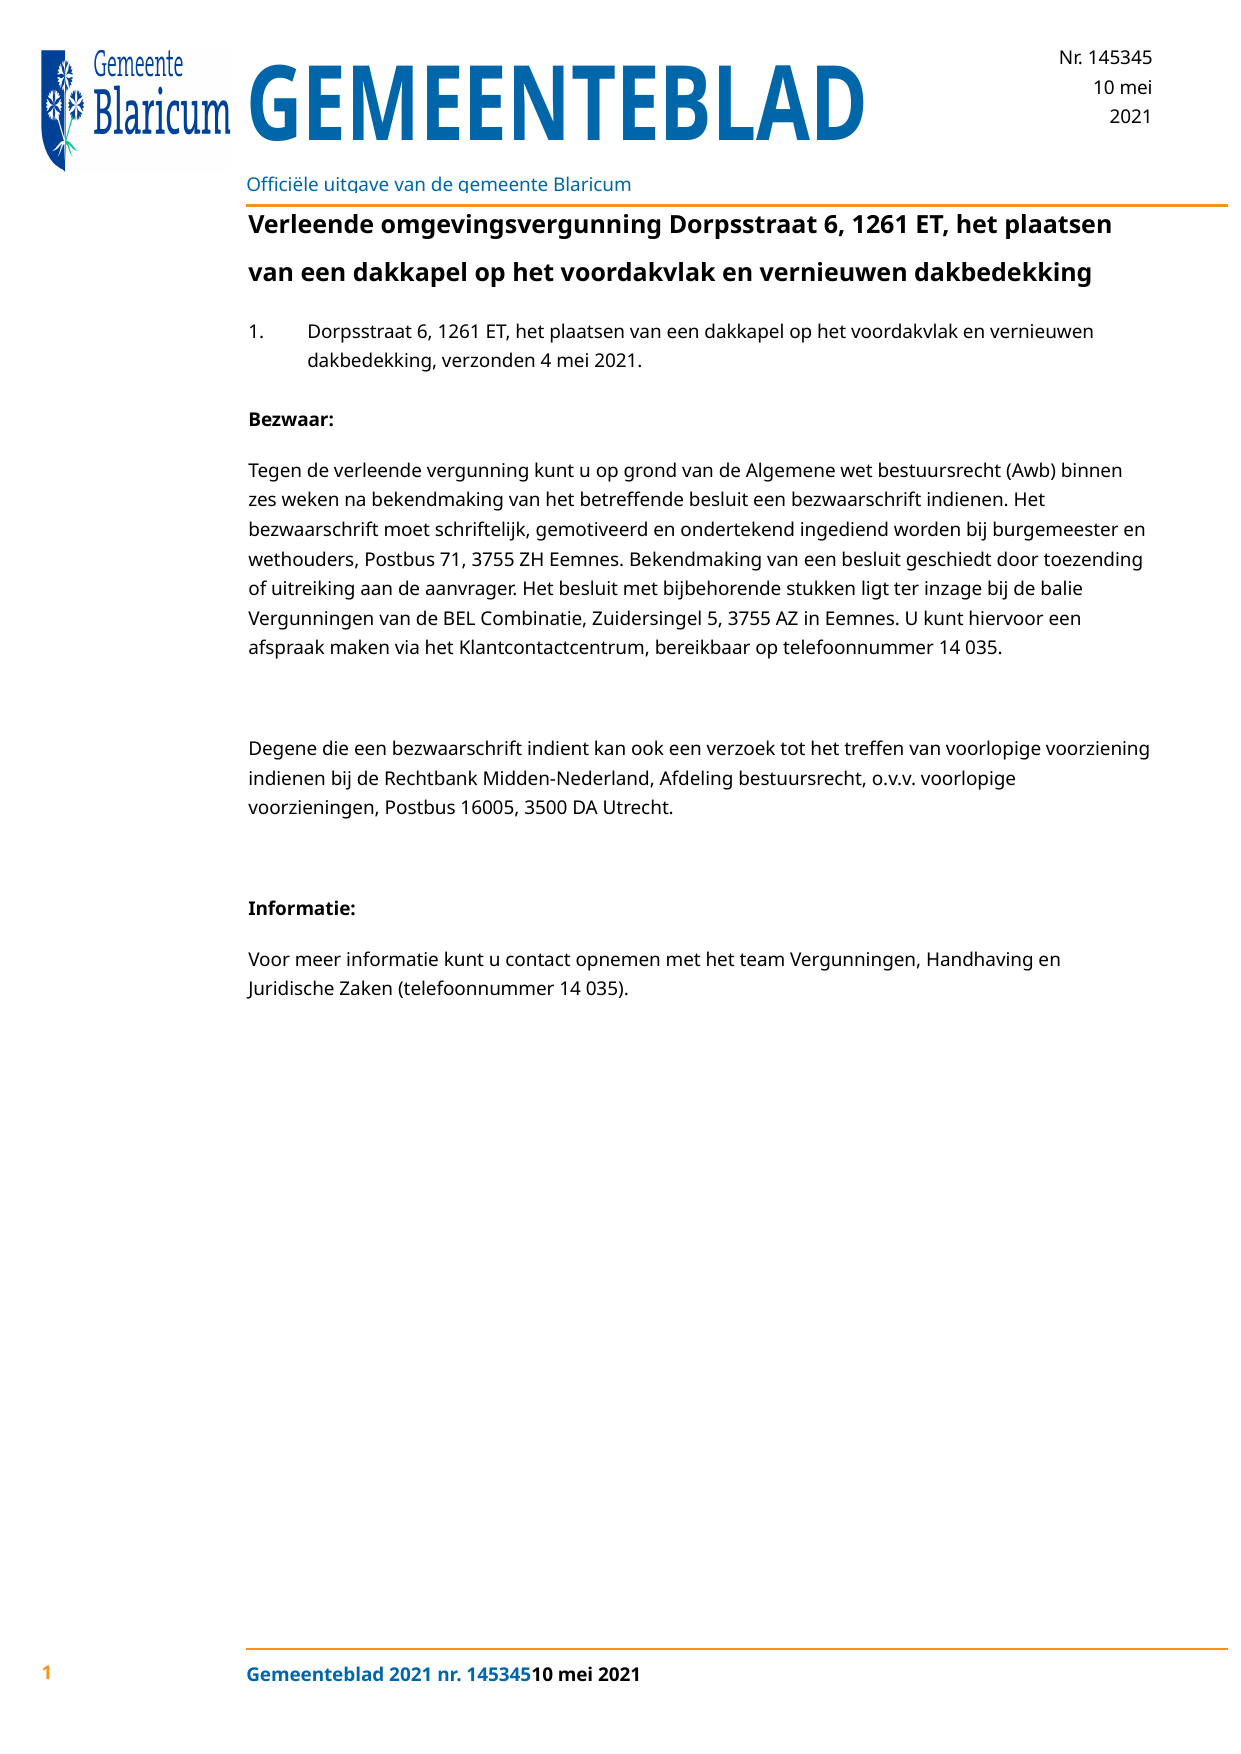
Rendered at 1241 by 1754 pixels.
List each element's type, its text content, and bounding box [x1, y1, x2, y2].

list Dorpsstraat 6, 1261 ET, het plaatsen van een dakkapel op het voordakvlak en vernieuwen dakbedekking, verzonden 4 mei 2021. [248, 318, 1152, 373]
text Tegen de verleende vergunning kunt u op grond van de Algemene wet bestuursrecht (Awb) binnen zes weken na bekendmaking van het betreffende besluit een bezwaarschrift indienen. Het bezwaarschrift moet schriftelijk, gemotiveerd en ondertekend ingediend worden bij burgemeester en wethouders, Postbus 71, 3755 ZH Eemnes. Bekendmaking van een besluit geschiedt door toezending of uitreiking aan de aanvrager. Het besluit met bijbehorende stukken ligt ter inzage bij de balie Vergunningen van de BEL Combinatie, Zuidersingel 5, 3755 AZ in Eemnes. U kunt hiervoor een afspraak maken via het Klantcontactcentrum, bereikbaar op telefoonnummer 14 035. [248, 457, 1152, 660]
text Voor meer informatie kunt u contact opnemen met het team Vergunningen, Handhaving en Juridische Zaken (telefoonnummer 14 035). [248, 946, 1152, 1001]
text Verleende omgevingsvergunning Dorpsstraat 6, 1261 ET, het plaatsen van een dakkapel op het voordakvlak en vernieuwen dakbedekking [248, 207, 1152, 288]
text Degene die een bezwaarschrift indient kan ook een verzoek tot het treffen van voorlopige voorziening indienen bij de Rechtbank Midden-Nederland, Afdeling bestuursrecht, o.v.v. voorlopige voorzieningen, Postbus 16005, 3500 DA Utrecht. [248, 735, 1152, 820]
text Informatie: [248, 895, 1152, 921]
text Bezwaar: [248, 407, 1152, 432]
picture [41, 47, 231, 172]
